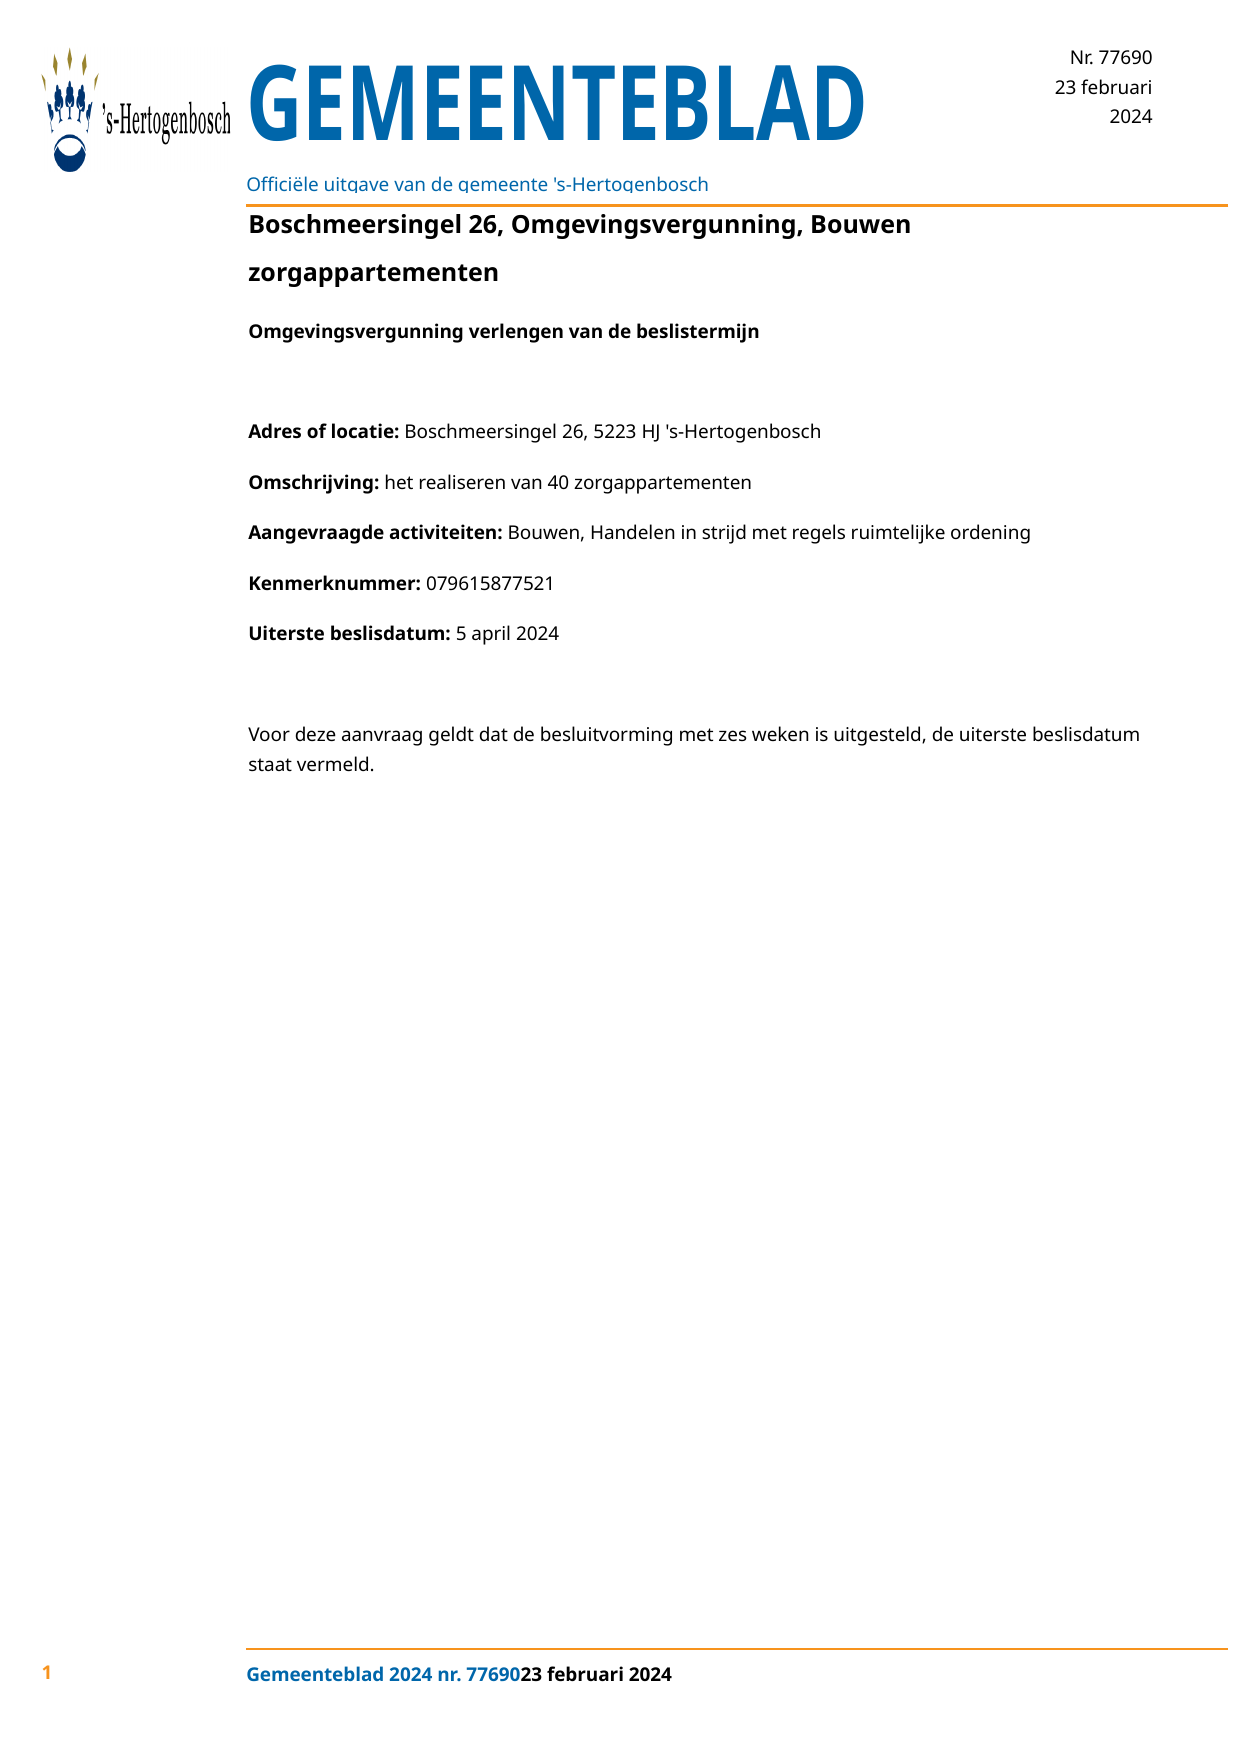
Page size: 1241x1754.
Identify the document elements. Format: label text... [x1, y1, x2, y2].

text Adres of locatie: Boschmeersingel 26, 5223 HJ 's-Hertogenbosch [248, 419, 1152, 444]
text Omgevingsvergunning verlengen van de beslistermijn [248, 318, 1152, 344]
text Omschrijving: het realiseren van 40 zorgappartementen [248, 469, 1152, 495]
text Boschmeersingel 26, Omgevingsvergunning, Bouwen zorgappartementen [248, 207, 1152, 288]
text Kenmerknummer: 079615877521 [248, 570, 1152, 596]
text Voor deze aanvraag geldt dat de besluitvorming met zes weken is uitgesteld, de uiterste beslisdatum staat vermeld. [248, 721, 1152, 777]
text Uiterste beslisdatum: 5 april 2024 [248, 620, 1152, 646]
picture [41, 47, 231, 172]
text Aangevraagde activiteiten: Bouwen, Handelen in strijd met regels ruimtelijke ordening [248, 519, 1152, 545]
